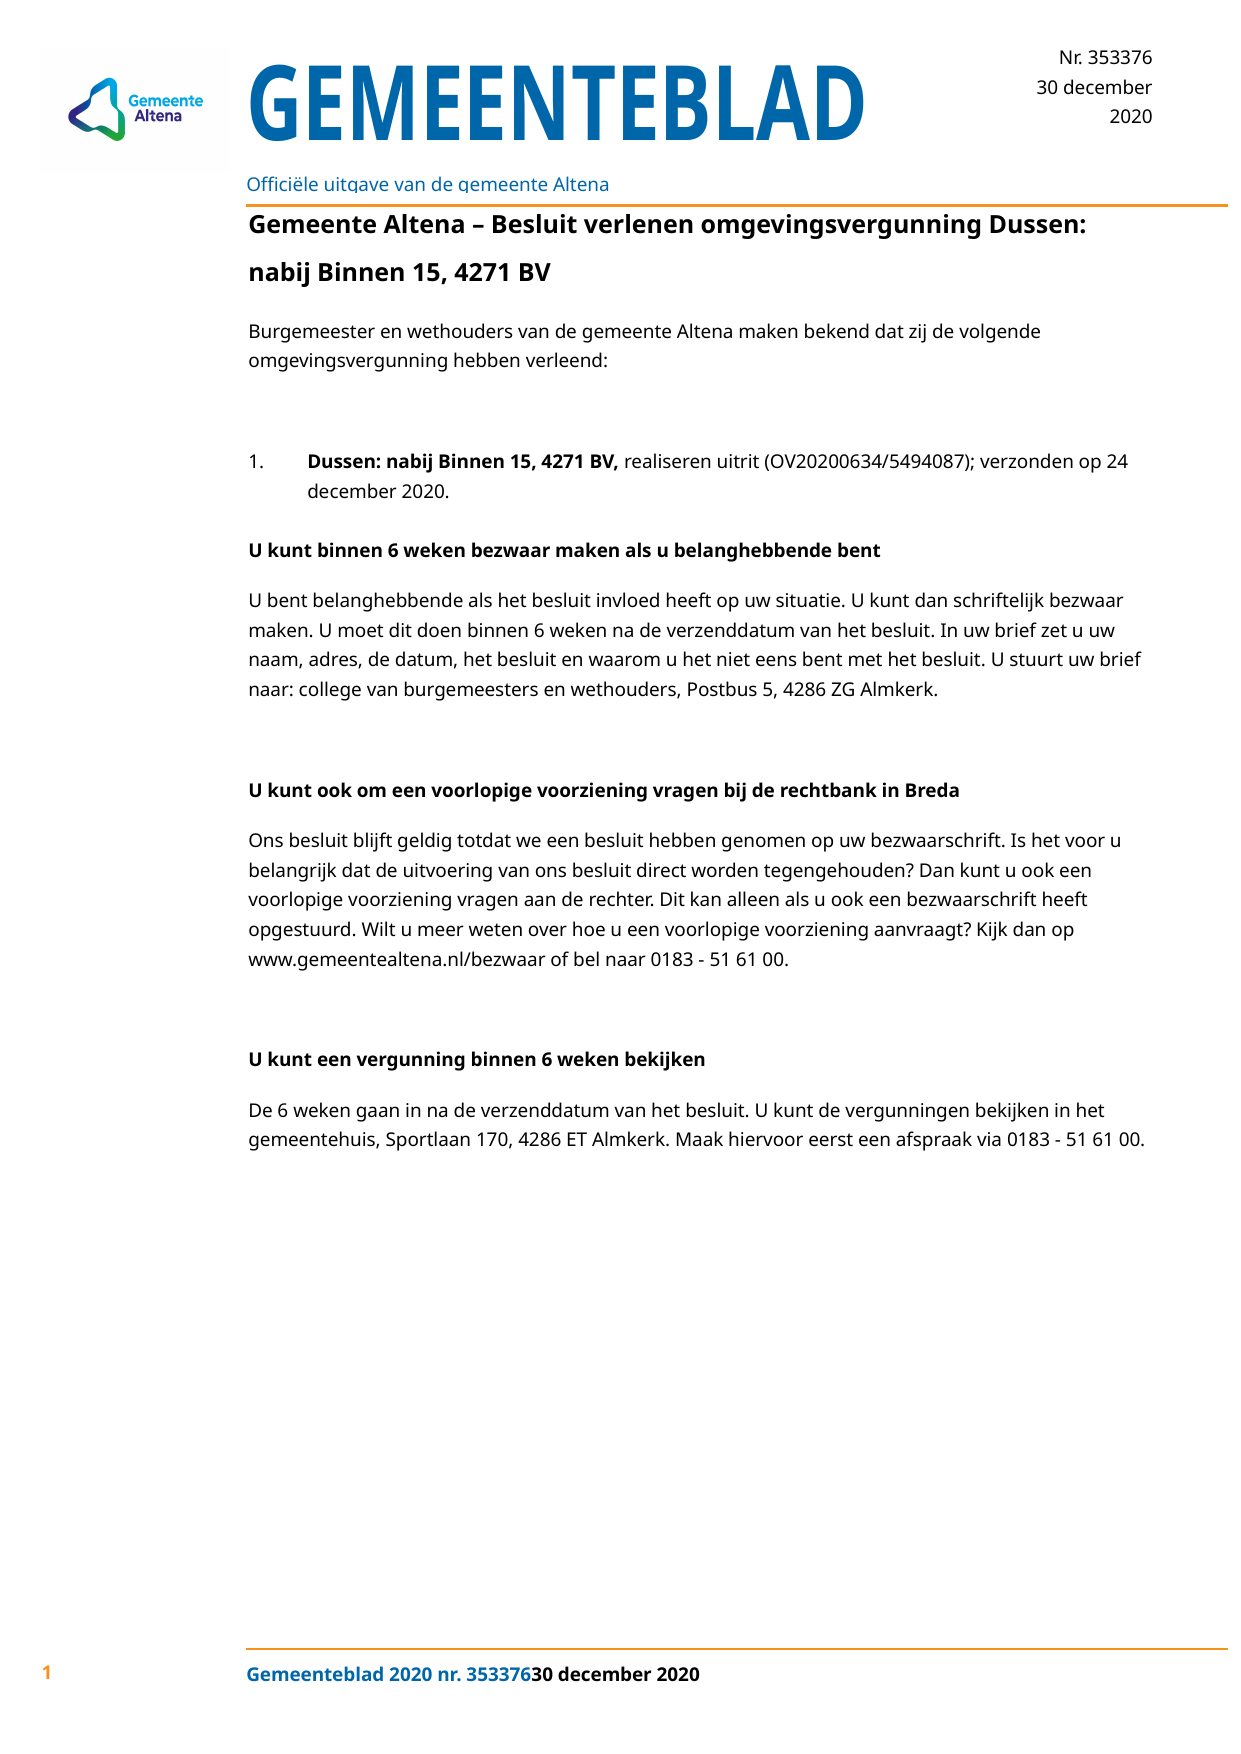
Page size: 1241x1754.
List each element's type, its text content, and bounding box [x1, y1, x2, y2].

text U kunt ook om een voorlopige voorziening vragen bij de rechtbank in Breda [248, 777, 1152, 803]
list Dussen: nabij Binnen 15, 4271 BV, realiseren uitrit (OV20200634/5494087); verzonden op 24 december 2020. [248, 448, 1152, 504]
text U kunt binnen 6 weken bezwaar maken als u belanghebbende bent [248, 537, 1152, 563]
text Burgemeester en wethouders van de gemeente Altena maken bekend dat zij de volgende omgevingsvergunning hebben verleend: [248, 318, 1152, 373]
text Gemeente Altena – Besluit verlenen omgevingsvergunning Dussen: nabij Binnen 15, 4271 BV [248, 207, 1152, 288]
text U kunt een vergunning binnen 6 weken bekijken [248, 1047, 1152, 1072]
picture [41, 47, 231, 172]
text De 6 weken gaan in na de verzenddatum van het besluit. U kunt de vergunningen bekijken in het gemeentehuis, Sportlaan 170, 4286 ET Almkerk. Maak hiervoor eerst een afspraak via 0183 - 51 61 00. [248, 1097, 1152, 1152]
text Ons besluit blijft geldig totdat we een besluit hebben genomen op uw bezwaarschrift. Is het voor u belangrijk dat de uitvoering van ons besluit direct worden tegengehouden? Dan kunt u ook een voorlopige voorziening vragen aan de rechter. Dit kan alleen als u ook een bezwaarschrift heeft opgestuurd. Wilt u meer weten over hoe u een voorlopige voorziening aanvraagt? Kijk dan op www.gemeentealtena.nl/bezwaar of bel naar 0183 - 51 61 00. [248, 827, 1152, 972]
text U bent belanghebbende als het besluit invloed heeft op uw situatie. U kunt dan schriftelijk bezwaar maken. U moet dit doen binnen 6 weken na de verzenddatum van het besluit. In uw brief zet u uw naam, adres, de datum, het besluit en waarom u het niet eens bent met het besluit. U stuurt uw brief naar: college van burgemeesters en wethouders, Postbus 5, 4286 ZG Almkerk. [248, 587, 1152, 702]
